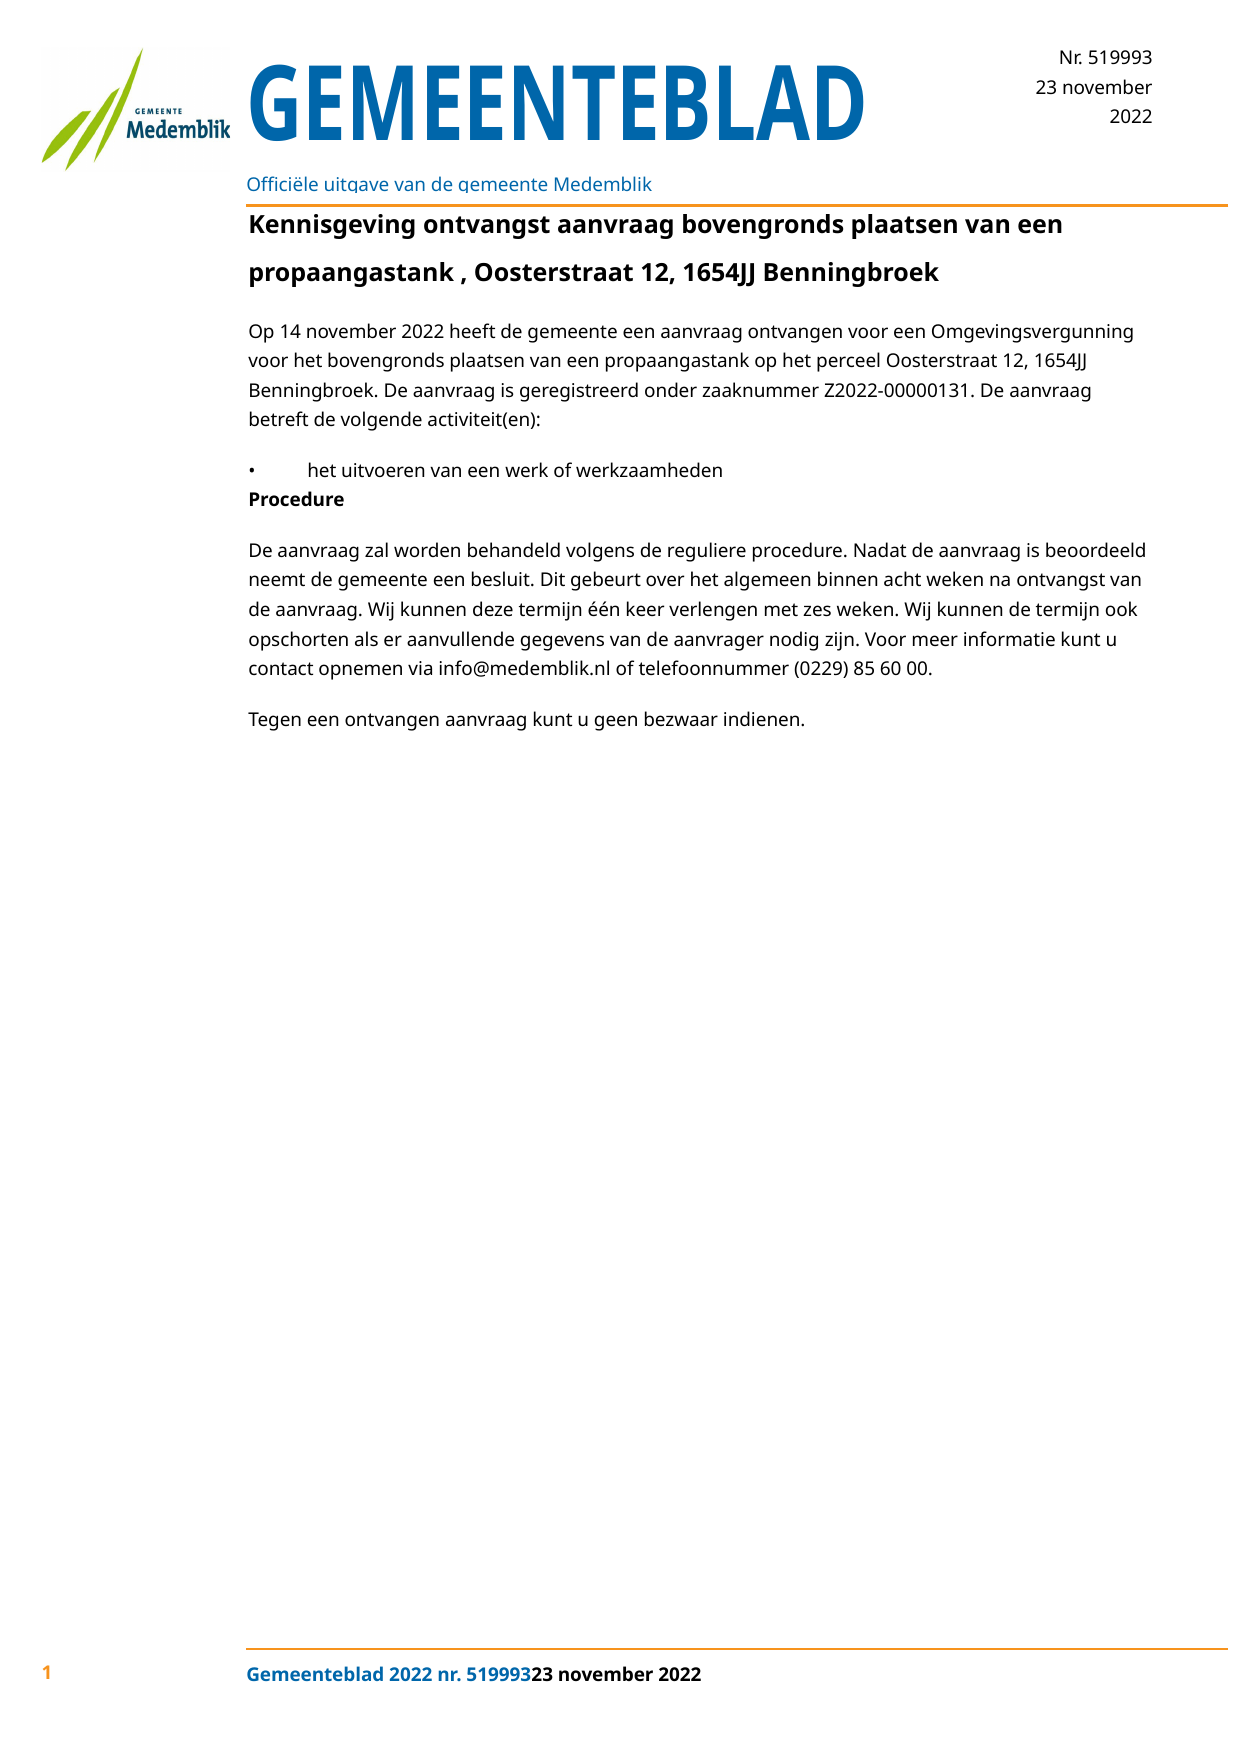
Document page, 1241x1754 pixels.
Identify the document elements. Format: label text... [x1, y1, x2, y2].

list het uitvoeren van een werk of werkzaamheden [248, 457, 1152, 483]
text De aanvraag zal worden behandeld volgens de reguliere procedure. Nadat de aanvraag is beoordeeld neemt de gemeente een besluit. Dit gebeurt over het algemeen binnen acht weken na ontvangst van de aanvraag. Wij kunnen deze termijn één keer verlengen met zes weken. Wij kunnen de termijn ook opschorten als er aanvullende gegevens van de aanvrager nodig zijn. Voor meer informatie kunt u contact opnemen via info@medemblik.nl of telefoonnummer (0229) 85 60 00. [248, 537, 1152, 681]
text Procedure [248, 487, 1152, 512]
text Op 14 november 2022 heeft de gemeente een aanvraag ontvangen voor een Omgevingsvergunning voor het bovengronds plaatsen van een propaangastank op het perceel Oosterstraat 12, 1654JJ Benningbroek. De aanvraag is geregistreerd onder zaaknummer Z2022-00000131. De aanvraag betreft de volgende activiteit(en): [248, 318, 1152, 432]
picture [41, 47, 231, 172]
text Kennisgeving ontvangst aanvraag bovengronds plaatsen van een propaangastank , Oosterstraat 12, 1654JJ Benningbroek [248, 207, 1152, 288]
text Tegen een ontvangen aanvraag kunt u geen bezwaar indienen. [248, 706, 1152, 732]
